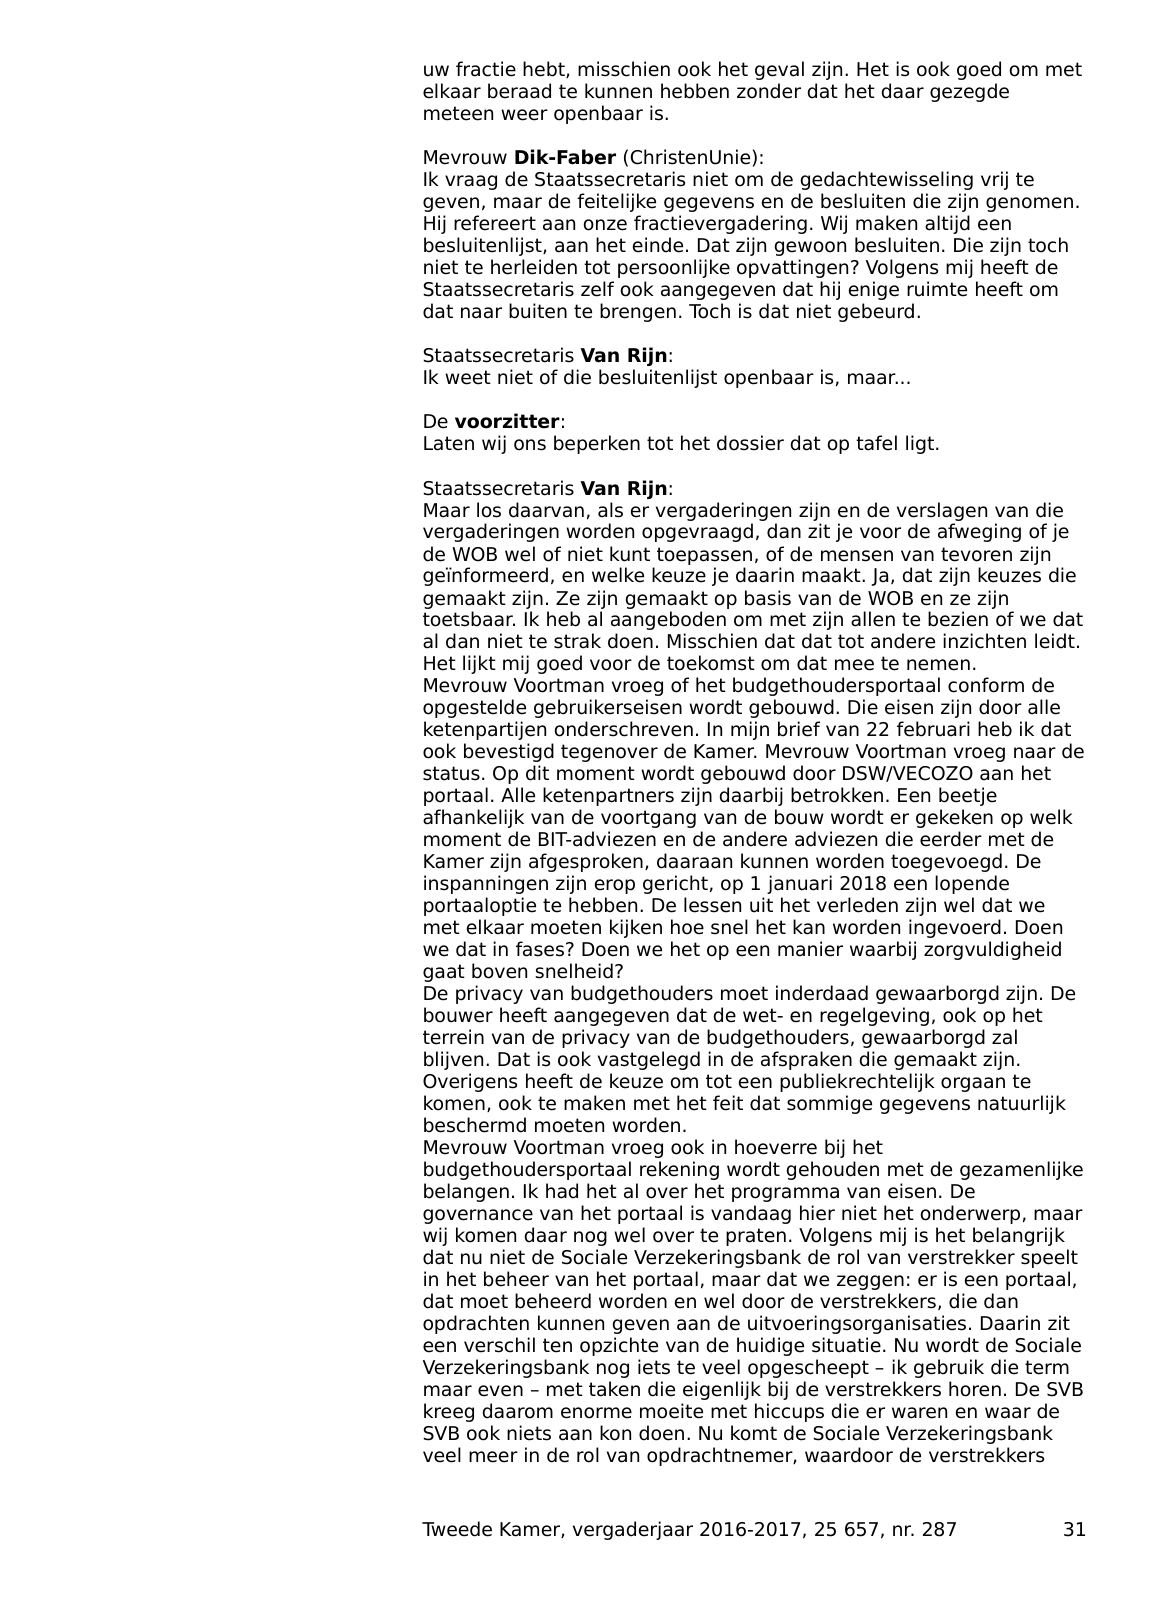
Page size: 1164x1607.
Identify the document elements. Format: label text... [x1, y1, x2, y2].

text De privacy van budgethouders moet inderdaad gewaarborgd zijn. De bouwer heeft aangegeven dat de wet- en regelgeving, ook op het terrein van de privacy van de budgethouders, gewaarborgd zal blijven. Dat is ook vastgelegd in de afspraken die gemaakt zijn. Overigens heeft de keuze om tot een publiekrechtelijk orgaan te komen, ook te maken met het feit dat sommige gegevens natuurlijk beschermd moeten worden. [422, 983, 1087, 1137]
text uw fractie hebt, misschien ook het geval zijn. Het is ook goed om met elkaar beraad te kunnen hebben zonder dat het daar gezegde meteen weer openbaar is. [422, 59, 1087, 125]
text Ik weet niet of die besluitenlijst openbaar is, maar... [422, 367, 1087, 389]
text De voorzitter: [422, 411, 1087, 433]
text Mevrouw Dik-Faber (ChristenUnie): [422, 147, 1087, 169]
text Staatssecretaris Van Rijn: [422, 477, 1087, 499]
text Maar los daarvan, als er vergaderingen zijn en de verslagen van die vergaderingen worden opgevraagd, dan zit je voor de afweging of je de WOB wel of niet kunt toepassen, of de mensen van tevoren zijn geïnformeerd, en welke keuze je daarin maakt. Ja, dat zijn keuzes die gemaakt zijn. Ze zijn gemaakt op basis van de WOB en ze zijn toetsbaar. Ik heb al aangeboden om met zijn allen te bezien of we dat al dan niet te strak doen. Misschien dat dat tot andere inzichten leidt. Het lijkt mij goed voor de toekomst om dat mee te nemen. [422, 499, 1087, 675]
text Ik vraag de Staatssecretaris niet om de gedachtewisseling vrij te geven, maar de feitelijke gegevens en de besluiten die zijn genomen. Hij refereert aan onze fractievergadering. Wij maken altijd een besluitenlijst, aan het einde. Dat zijn gewoon besluiten. Die zijn toch niet te herleiden tot persoonlijke opvattingen? Volgens mij heeft de Staatssecretaris zelf ook aangegeven dat hij enige ruimte heeft om dat naar buiten te brengen. Toch is dat niet gebeurd. [422, 169, 1087, 323]
text Mevrouw Voortman vroeg ook in hoeverre bij het budgethoudersportaal rekening wordt gehouden met de gezamenlijke belangen. Ik had het al over het programma van eisen. De governance van het portaal is vandaag hier niet het onderwerp, maar wij komen daar nog wel over te praten. Volgens mij is het belangrijk dat nu niet de Sociale Verzekeringsbank de rol van verstrekker speelt in het beheer van het portaal, maar dat we zeggen: er is een portaal, dat moet beheerd worden en wel door de verstrekkers, die dan opdrachten kunnen geven aan de uitvoeringsorganisaties. Daarin zit een verschil ten opzichte van de huidige situatie. Nu wordt de Sociale Verzekeringsbank nog iets te veel opgescheept – ik gebruik die term maar even – met taken die eigenlijk bij de verstrekkers horen. De SVB kreeg daarom enorme moeite met hiccups die er waren en waar de SVB ook niets aan kon doen. Nu komt de Sociale Verzekeringsbank veel meer in de rol van opdrachtnemer, waardoor de verstrekkers [422, 1137, 1087, 1467]
text Laten wij ons beperken tot het dossier dat op tafel ligt. [422, 433, 1087, 455]
text Mevrouw Voortman vroeg of het budgethoudersportaal conform de opgestelde gebruikerseisen wordt gebouwd. Die eisen zijn door alle ketenpartijen onderschreven. In mijn brief van 22 februari heb ik dat ook bevestigd tegenover de Kamer. Mevrouw Voortman vroeg naar de status. Op dit moment wordt gebouwd door DSW/VECOZO aan het portaal. Alle ketenpartners zijn daarbij betrokken. Een beetje afhankelijk van de voortgang van de bouw wordt er gekeken op welk moment de BIT-adviezen en de andere adviezen die eerder met de Kamer zijn afgesproken, daaraan kunnen worden toegevoegd. De inspanningen zijn erop gericht, op 1 januari 2018 een lopende portaaloptie te hebben. De lessen uit het verleden zijn wel dat we met elkaar moeten kijken hoe snel het kan worden ingevoerd. Doen we dat in fases? Doen we het op een manier waarbij zorgvuldigheid gaat boven snelheid? [422, 675, 1087, 983]
text Staatssecretaris Van Rijn: [422, 345, 1087, 367]
